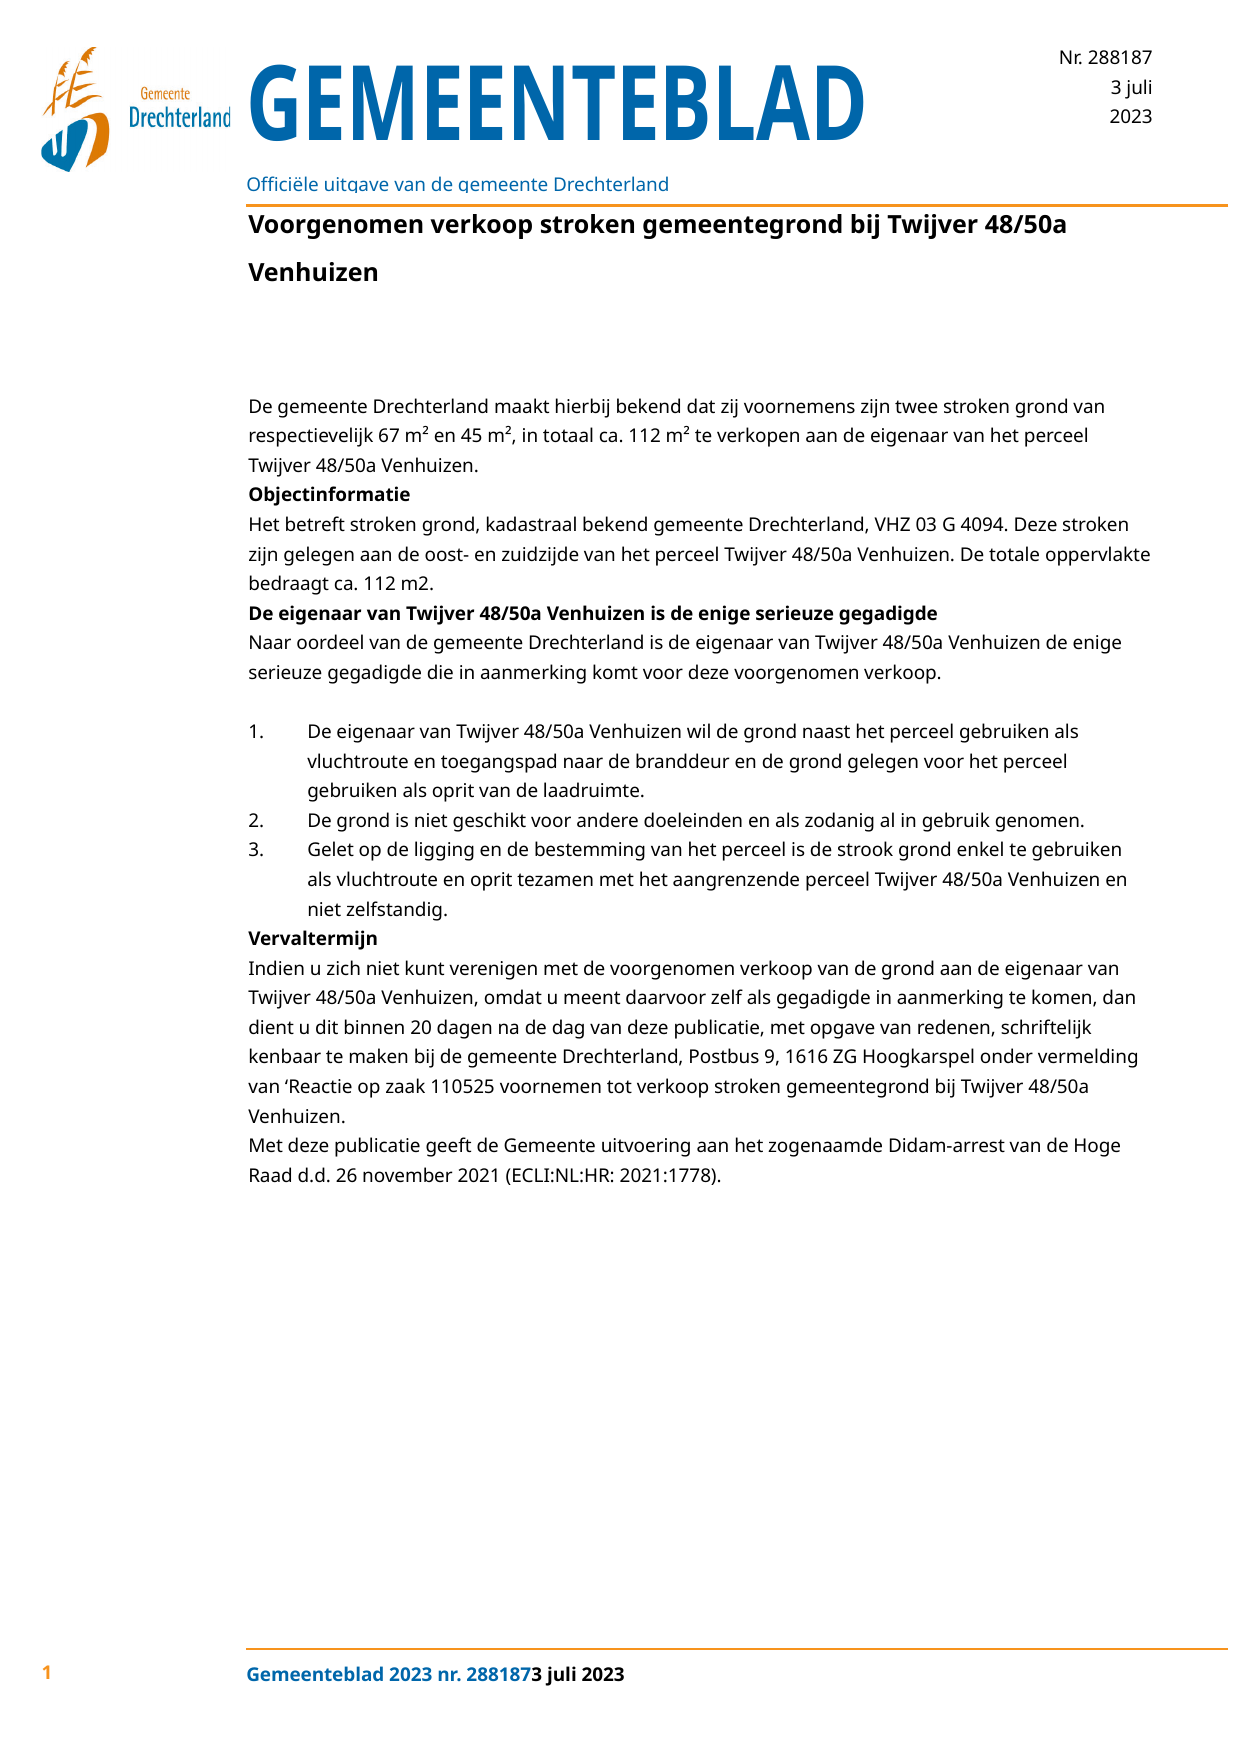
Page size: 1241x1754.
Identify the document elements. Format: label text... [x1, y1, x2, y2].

text Indien u zich niet kunt verenigen met de voorgenomen verkoop van de grond aan de eigenaar van Twijver 48/50a Venhuizen, omdat u meent daarvoor zelf als gegadigde in aanmerking te komen, dan dient u dit binnen 20 dagen na de dag van deze publicatie, met opgave van redenen, schriftelijk kenbaar te maken bij de gemeente Drechterland, Postbus 9, 1616 ZG Hoogkarspel onder vermelding van ‘Reactie op zaak 110525 voornemen tot verkoop stroken gemeentegrond bij Twijver 48/50a Venhuizen. [248, 955, 1152, 1129]
text Voorgenomen verkoop stroken gemeentegrond bij Twijver 48/50a Venhuizen [248, 207, 1152, 288]
picture [41, 47, 231, 172]
text Het betreft stroken grond, kadastraal bekend gemeente Drechterland, VHZ 03 G 4094. Deze stroken zijn gelegen aan de oost- en zuidzijde van het perceel Twijver 48/50a Venhuizen. De totale oppervlakte bedraagt ca. 112 m2. [248, 511, 1152, 596]
list Gelet op de ligging en de bestemming van het perceel is de strook grond enkel te gebruiken als vluchtroute en oprit tezamen met het aangrenzende perceel Twijver 48/50a Venhuizen en niet zelfstandig. [248, 837, 1152, 922]
text Naar oordeel van de gemeente Drechterland is de eigenaar van Twijver 48/50a Venhuizen de enige serieuze gegadigde die in aanmerking komt voor deze voorgenomen verkoop. [248, 629, 1152, 685]
picture [226, 115, 231, 124]
list De grond is niet geschikt voor andere doeleinden en als zodanig al in gebruik genomen. [248, 807, 1152, 833]
list De eigenaar van Twijver 48/50a Venhuizen wil de grond naast het perceel gebruiken als vluchtroute en toegangspad naar de branddeur en de grond gelegen voor het perceel gebruiken als oprit van de laadruimte. [248, 718, 1152, 803]
text De gemeente Drechterland maakt hierbij bekend dat zij voornemens zijn twee stroken grond van respectievelijk 67 m² en 45 m², in totaal ca. 112 m² te verkopen aan de eigenaar van het perceel Twijver 48/50a Venhuizen. [248, 393, 1152, 478]
text Objectinformatie [248, 482, 1152, 507]
text De eigenaar van Twijver 48/50a Venhuizen is de enige serieuze gegadigde [248, 600, 1152, 626]
text Met deze publicatie geeft de Gemeente uitvoering aan het zogenaamde Didam-arrest van de Hoge Raad d.d. 26 november 2021 (ECLI:NL:HR: 2021:1778). [248, 1132, 1152, 1188]
text Vervaltermijn [248, 925, 1152, 951]
picture [41, 158, 64, 172]
